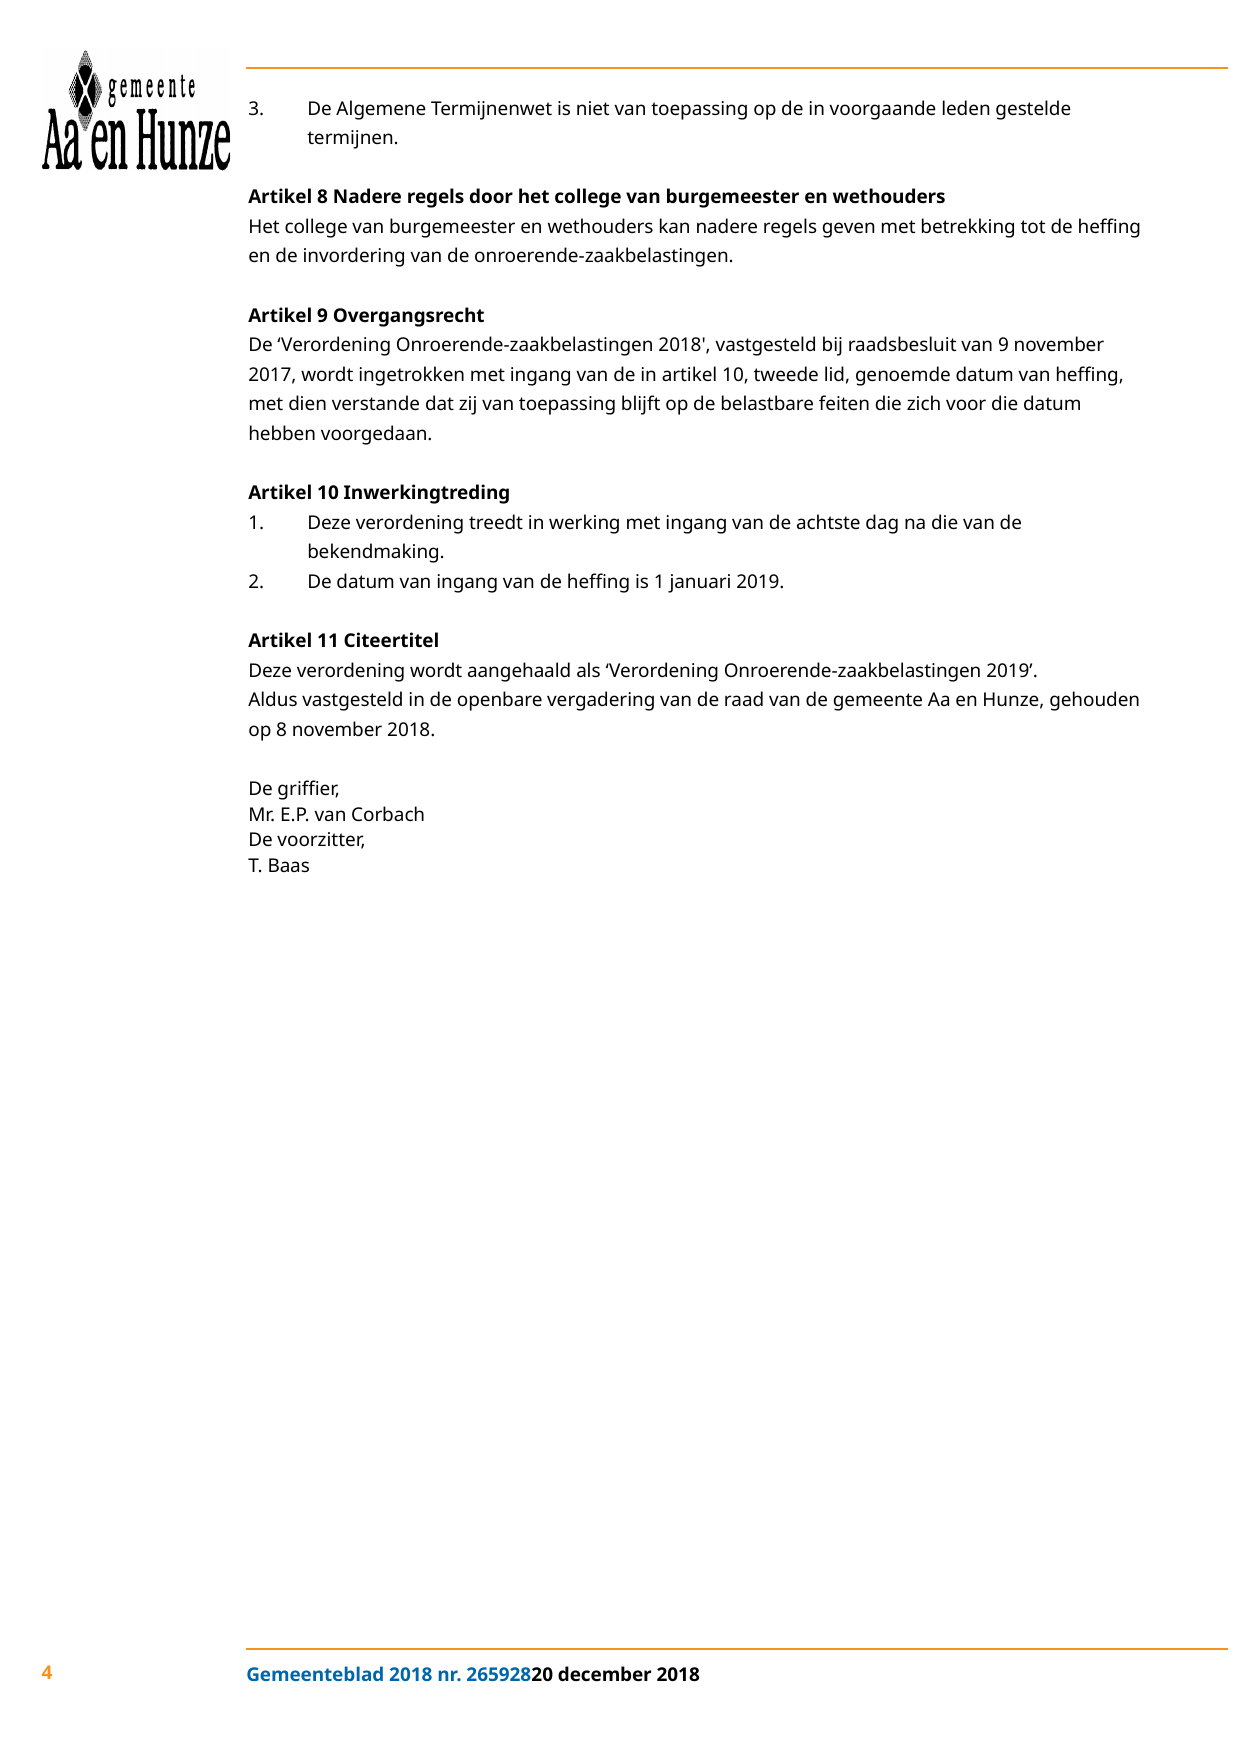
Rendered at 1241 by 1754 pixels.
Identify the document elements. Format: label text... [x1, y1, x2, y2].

text Deze verordening wordt aangehaald als ‘Verordening Onroerende-zaakbelastingen 2019’. [248, 657, 1152, 683]
text De ‘Verordening Onroerende-zaakbelastingen 2018', vastgesteld bij raadsbesluit van 9 november 2017, wordt ingetrokken met ingang van de in artikel 10, tweede lid, genoemde datum van heffing, met dien verstande dat zij van toepassing blijft op de belastbare feiten die zich voor die datum hebben voorgedaan. [248, 331, 1152, 446]
list De datum van ingang van de heffing is 1 januari 2019. [248, 568, 1152, 594]
text Mr. E.P. van Corbach [248, 801, 1152, 827]
text Aldus vastgesteld in de openbare vergadering van de raad van de gemeente Aa en Hunze, gehouden op 8 november 2018. [248, 686, 1152, 742]
text Het college van burgemeester en wethouders kan nadere regels geven met betrekking tot de heffing en de invordering van de onroerende-zaakbelastingen. [248, 213, 1152, 268]
text De griffier, [248, 775, 1152, 801]
text De voorzitter, [248, 827, 1152, 852]
text T. Baas [248, 852, 1152, 878]
list De Algemene Termijnenwet is niet van toepassing op de in voorgaande leden gestelde termijnen. [248, 95, 1152, 150]
picture [41, 47, 231, 172]
list Deze verordening treedt in werking met ingang van de achtste dag na die van de bekendmaking. [248, 509, 1152, 564]
text Artikel 9 Overgangsrecht [248, 302, 1152, 328]
text Artikel 8 Nadere regels door het college van burgemeester en wethouders [248, 183, 1152, 209]
text Artikel 11 Citeertitel [248, 627, 1152, 653]
text Artikel 10 Inwerkingtreding [248, 479, 1152, 505]
